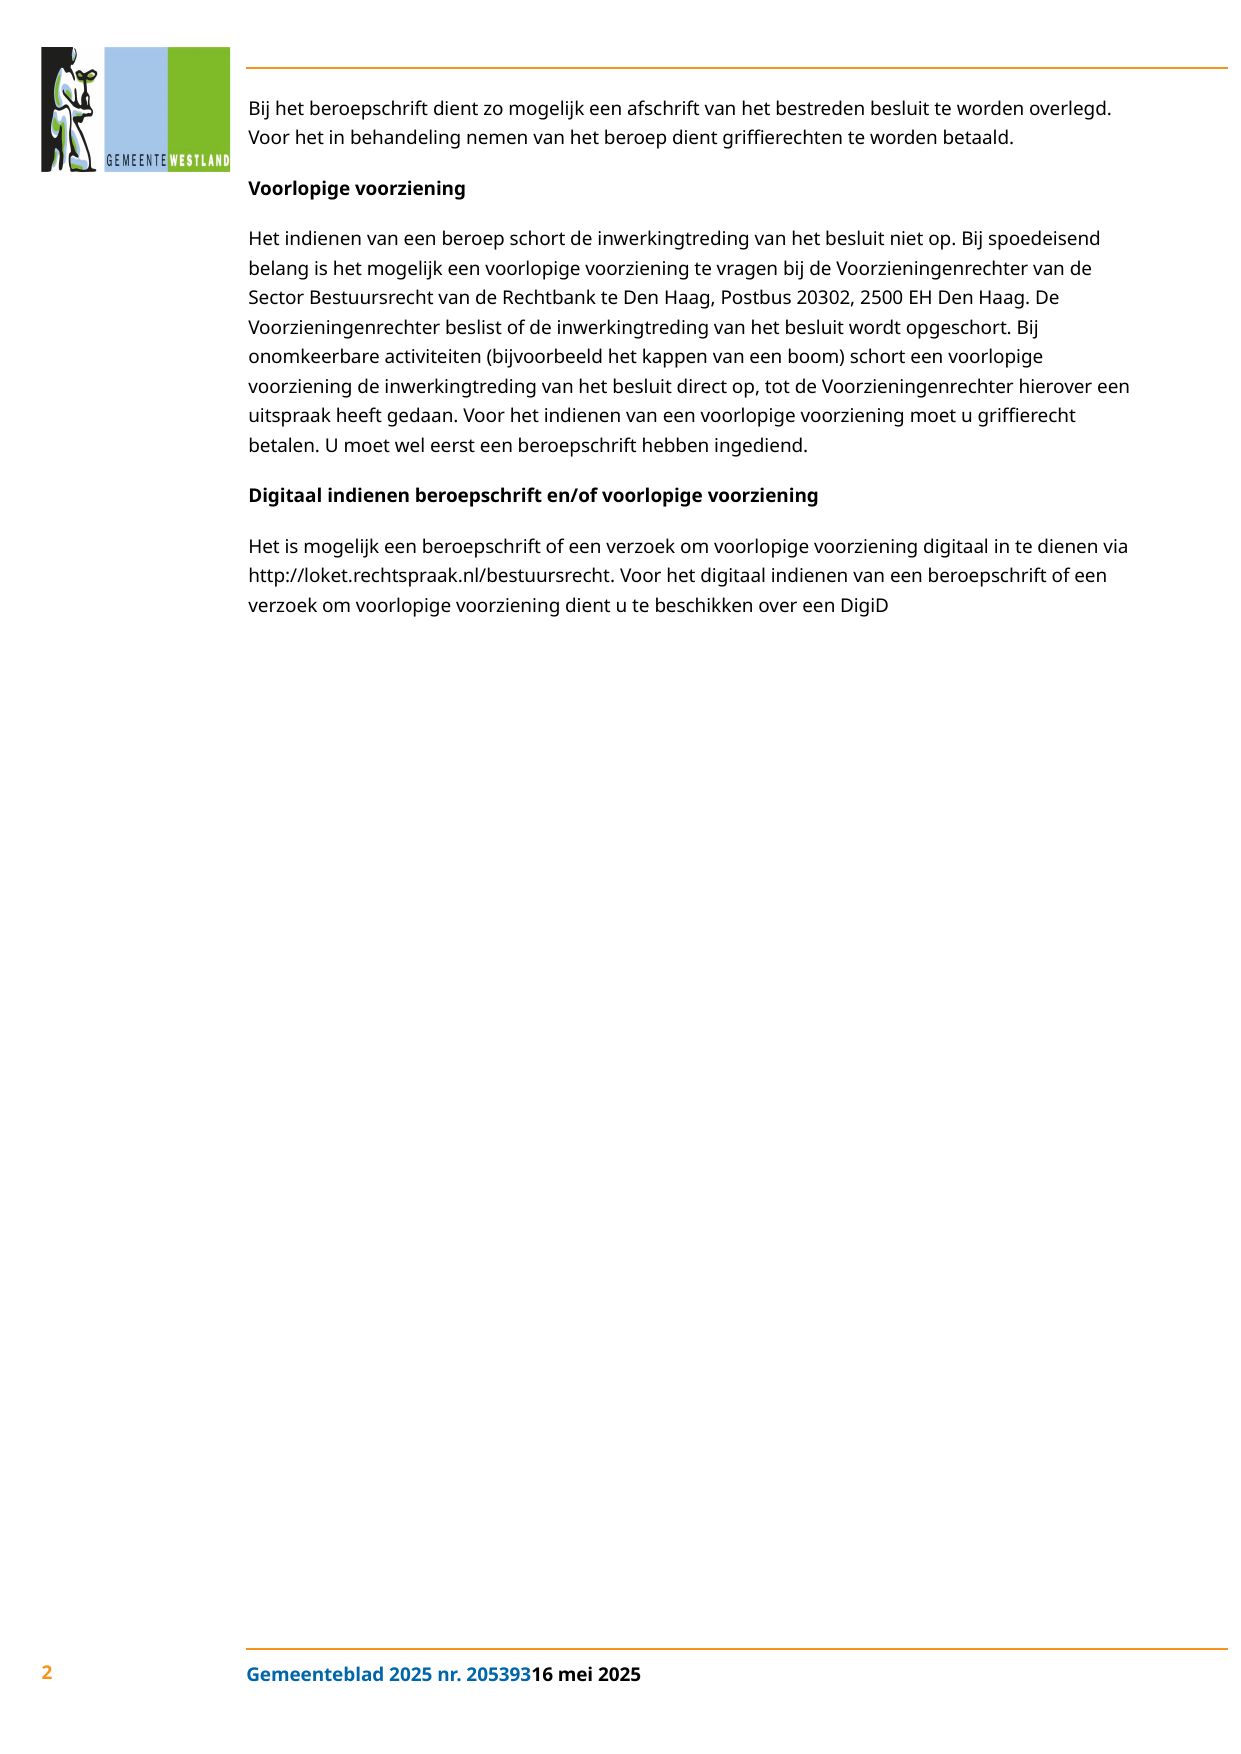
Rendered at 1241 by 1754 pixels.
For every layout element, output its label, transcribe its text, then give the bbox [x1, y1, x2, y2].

picture [41, 47, 231, 172]
text Het indienen van een beroep schort de inwerkingtreding van het besluit niet op. Bij spoedeisend belang is het mogelijk een voorlopige voorziening te vragen bij de Voorzieningenrechter van de Sector Bestuursrecht van de Rechtbank te Den Haag, Postbus 20302, 2500 EH Den Haag. De Voorzieningenrechter beslist of de inwerkingtreding van het besluit wordt opgeschort. Bij onomkeerbare activiteiten (bijvoorbeeld het kappen van een boom) schort een voorlopige voorziening de inwerkingtreding van het besluit direct op, tot de Voorzieningenrechter hierover een uitspraak heeft gedaan. Voor het indienen van een voorlopige voorziening moet u griffierecht betalen. U moet wel eerst een beroepschrift hebben ingediend. [248, 225, 1152, 458]
text Voorlopige voorziening [248, 175, 1152, 201]
text Bij het beroepschrift dient zo mogelijk een afschrift van het bestreden besluit te worden overlegd. Voor het in behandeling nemen van het beroep dient griffierechten te worden betaald. [248, 95, 1152, 150]
text Digitaal indienen beroepschrift en/of voorlopige voorziening [248, 483, 1152, 508]
text Het is mogelijk een beroepschrift of een verzoek om voorlopige voorziening digitaal in te dienen via http://loket.rechtspraak.nl/bestuursrecht. Voor het digitaal indienen van een beroepschrift of een verzoek om voorlopige voorziening dient u te beschikken over een DigiD [248, 533, 1152, 618]
